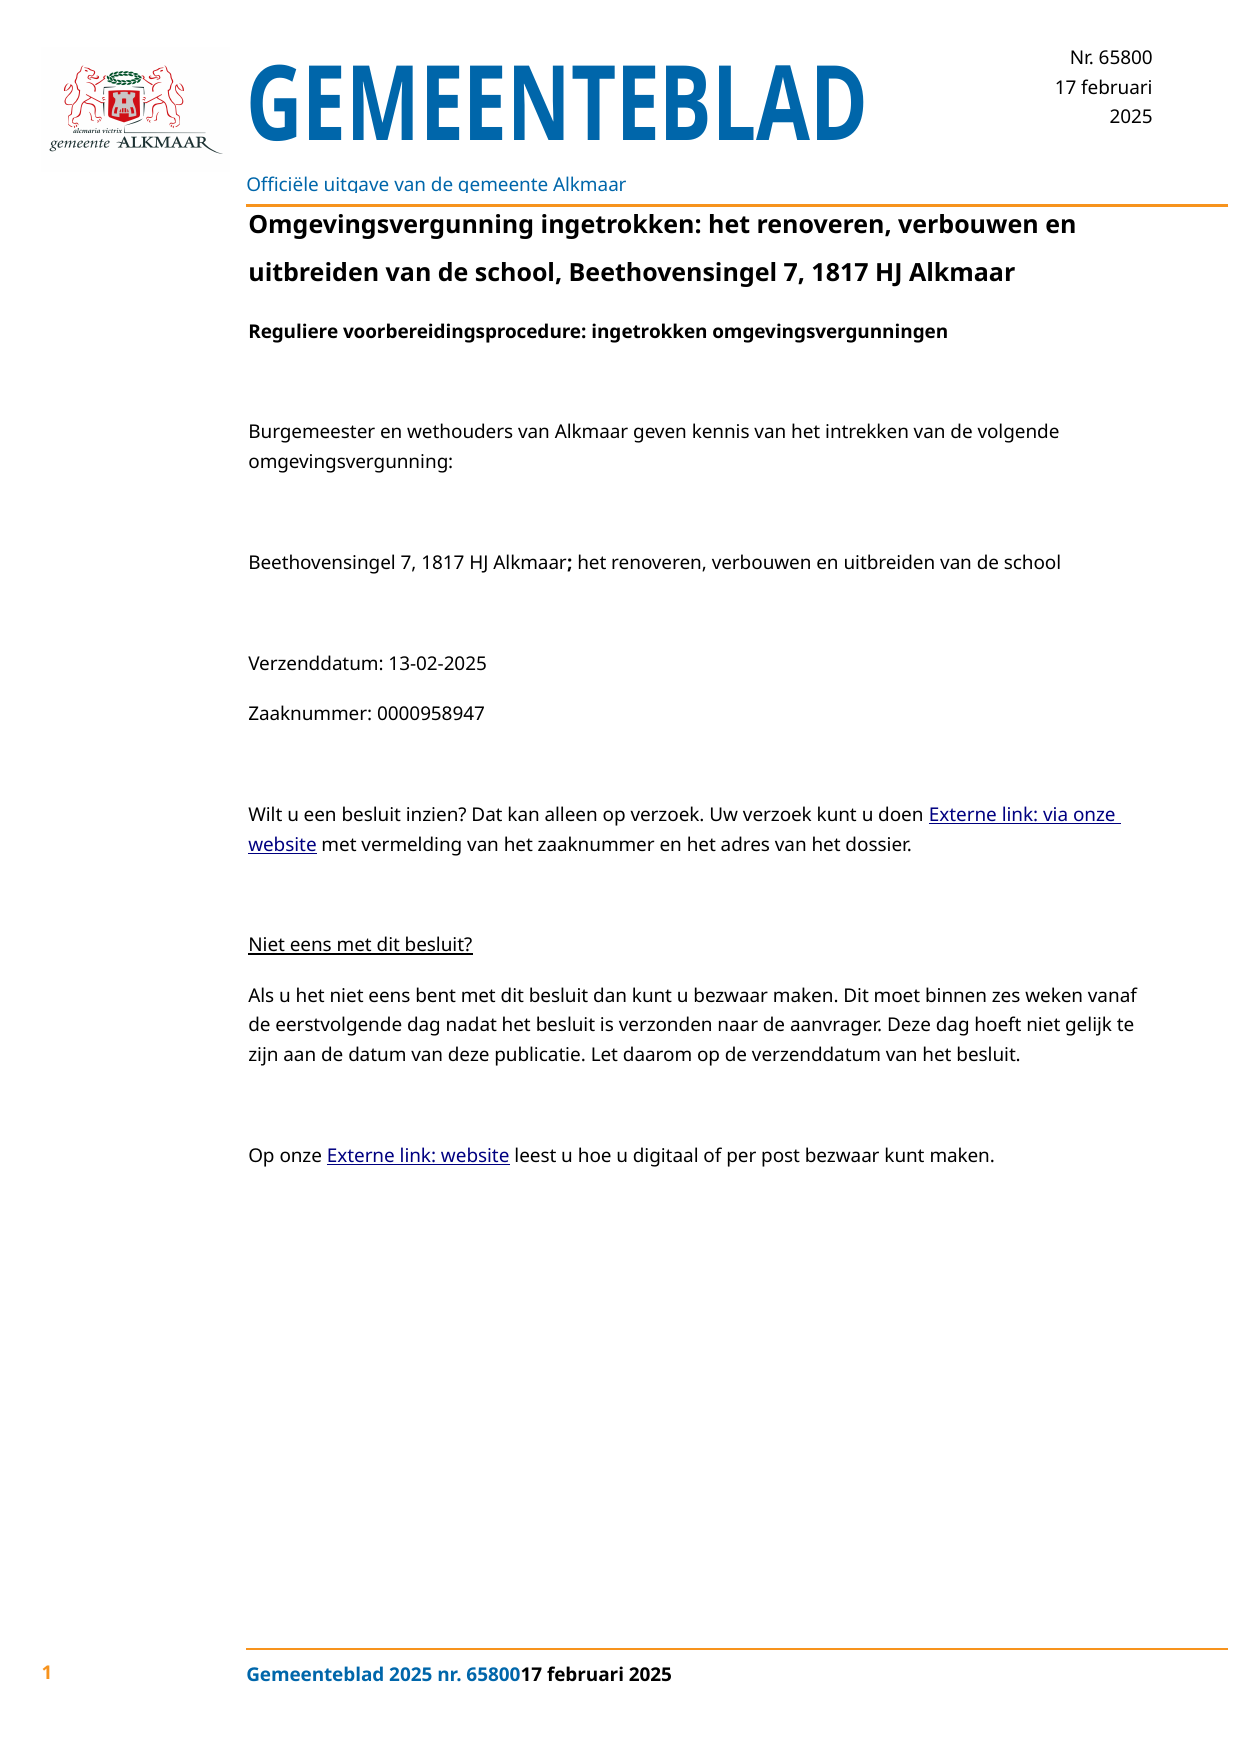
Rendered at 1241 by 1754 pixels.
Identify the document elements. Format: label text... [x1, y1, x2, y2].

picture [41, 47, 231, 172]
text Reguliere voorbereidingsprocedure: ingetrokken omgevingsvergunningen [248, 318, 1152, 344]
text Niet eens met dit besluit? [248, 932, 1152, 957]
text Op onze Externe link: website leest u hoe u digitaal of per post bezwaar kunt maken. [248, 1142, 1152, 1168]
text Beethovensingel 7, 1817 HJ Alkmaar; het renoveren, verbouwen en uitbreiden van de school [248, 549, 1152, 575]
text Als u het niet eens bent met dit besluit dan kunt u bezwaar maken. Dit moet binnen zes weken vanaf de eerstvolgende dag nadat het besluit is verzonden naar de aanvrager. Deze dag hoeft niet gelijk te zijn aan de datum van deze publicatie. Let daarom op de verzenddatum van het besluit. [248, 982, 1152, 1067]
text Omgevingsvergunning ingetrokken: het renoveren, verbouwen en uitbreiden van de school, Beethovensingel 7, 1817 HJ Alkmaar [248, 207, 1152, 288]
text Verzenddatum: 13-02-2025 [248, 650, 1152, 676]
text Burgemeester en wethouders van Alkmaar geven kennis van het intrekken van de volgende omgevingsvergunning: [248, 419, 1152, 474]
text Wilt u een besluit inzien? Dat kan alleen op verzoek. Uw verzoek kunt u doen Externe link: via onze website met vermelding van het zaaknummer en het adres van het dossier. [248, 801, 1152, 857]
text Zaaknummer: 0000958947 [248, 700, 1152, 726]
